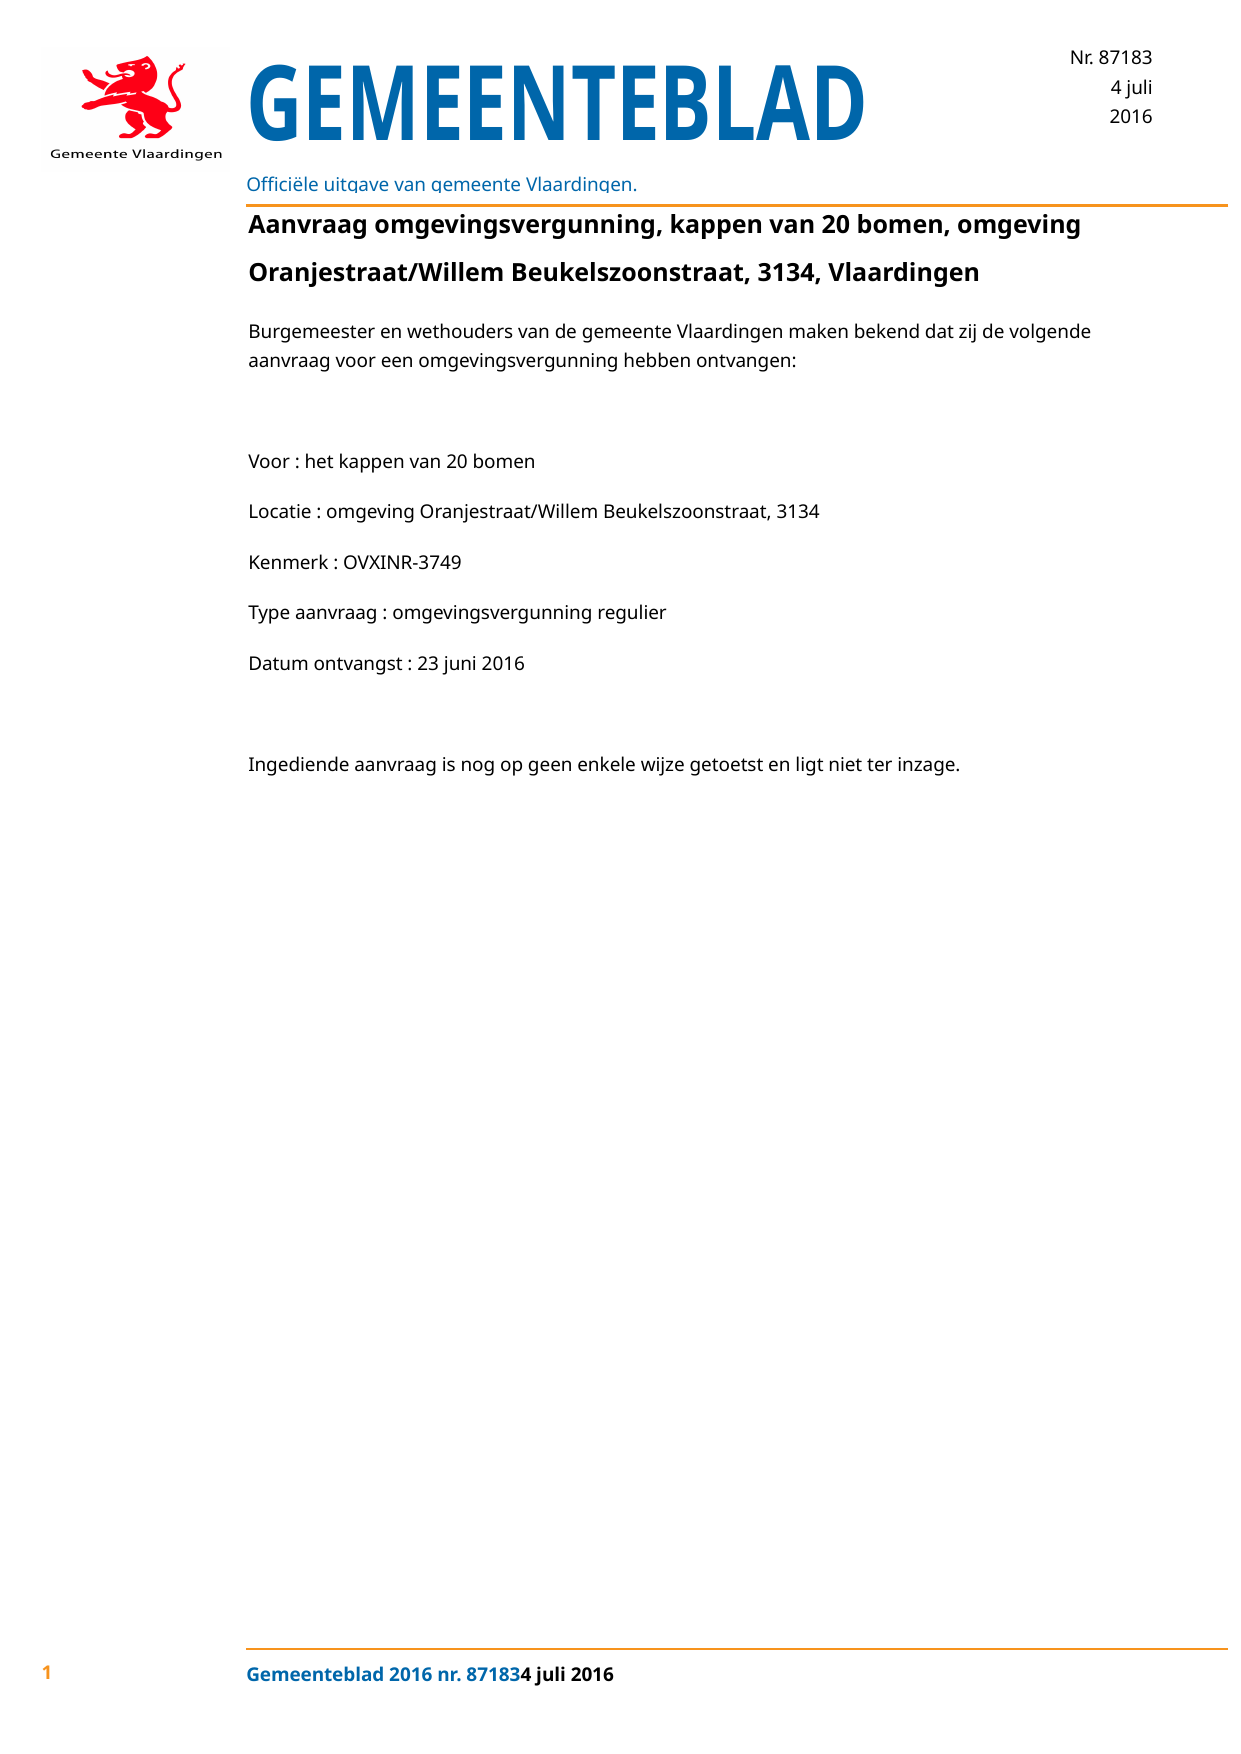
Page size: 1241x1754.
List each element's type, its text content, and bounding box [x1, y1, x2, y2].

text Locatie : omgeving Oranjestraat/Willem Beukelszoonstraat, 3134 [248, 499, 1152, 524]
text Voor : het kappen van 20 bomen [248, 448, 1152, 474]
text Type aanvraag : omgevingsvergunning regulier [248, 599, 1152, 625]
text Burgemeester en wethouders van de gemeente Vlaardingen maken bekend dat zij de volgende aanvraag voor een omgevingsvergunning hebben ontvangen: [248, 318, 1152, 373]
picture [41, 47, 231, 172]
text Ingediende aanvraag is nog op geen enkele wijze getoetst en ligt niet ter inzage. [248, 751, 1152, 777]
text Kenmerk : OVXINR-3749 [248, 549, 1152, 575]
text Aanvraag omgevingsvergunning, kappen van 20 bomen, omgeving Oranjestraat/Willem Beukelszoonstraat, 3134, Vlaardingen [248, 207, 1152, 288]
text Datum ontvangst : 23 juni 2016 [248, 650, 1152, 676]
